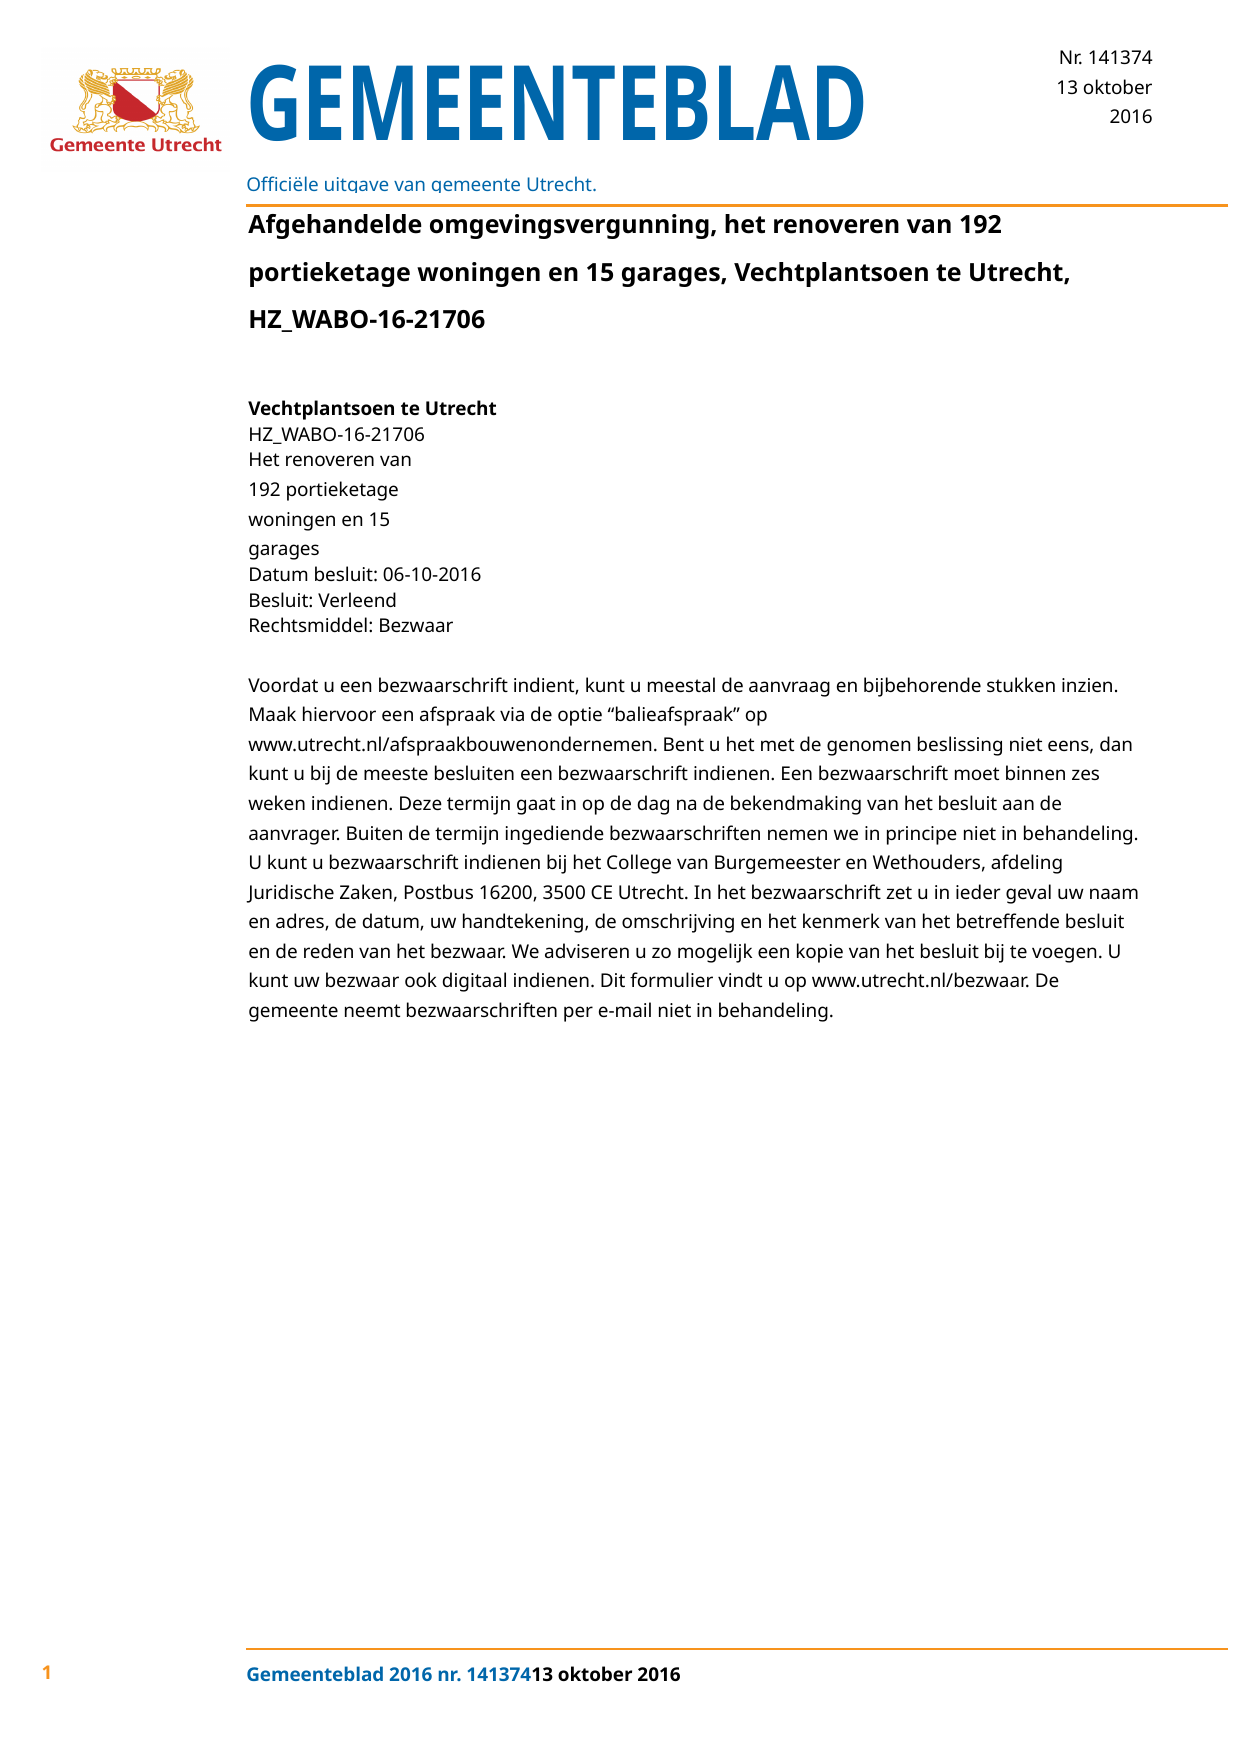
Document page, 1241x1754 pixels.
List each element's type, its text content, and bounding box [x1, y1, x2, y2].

text Afgehandelde omgevingsvergunning, het renoveren van 192 portieketage woningen en 15 garages, Vechtplantsoen te Utrecht, HZ_WABO-16-21706 [248, 207, 1152, 336]
table_cell Rechtsmiddel: Bezwaar Voordat u een bezwaarschrift indient, kunt u meestal de aanvraag en bijbehorende stukken inzien. Maak hiervoor een afspraak via de optie “balieafspraak” op www.utrecht.nl/afspraakbouwenondernemen. Bent u het met de genomen beslissing niet eens, dan kunt u bij de meeste besluiten een bezwaarschrift indienen. Een bezwaarschrift moet binnen zes weken indienen. Deze termijn gaat in op de dag na de bekendmaking van het besluit aan de aanvrager. Buiten de termijn ingediende bezwaarschriften nemen we in principe niet in behandeling. U kunt u bezwaarschrift indienen bij het College van Burgemeester en Wethouders, afdeling Juridische Zaken, Postbus 16200, 3500 CE Utrecht. In het bezwaarschrift zet u in ieder geval uw naam en adres, de datum, uw handtekening, de omschrijving en het kenmerk van het betreffende besluit en de reden van het bezwaar. We adviseren u zo mogelijk een kopie van het besluit bij te voegen. U kunt uw bezwaar ook digitaal indienen. Dit formulier vindt u op www.utrecht.nl/bezwaar. De gemeente neemt bezwaarschriften per e-mail niet in behandeling. [248, 613, 1152, 1023]
table_cell Besluit: Verleend [248, 587, 1152, 613]
table_cell Het renoveren van 192 portieketage woningen en 15 garages [248, 447, 429, 561]
table_header Vechtplantsoen te Utrecht [248, 395, 971, 421]
table_cell HZ_WABO-16-21706 [248, 421, 790, 447]
table_cell Datum besluit: 06-10-2016 [248, 561, 790, 587]
picture [41, 47, 231, 172]
